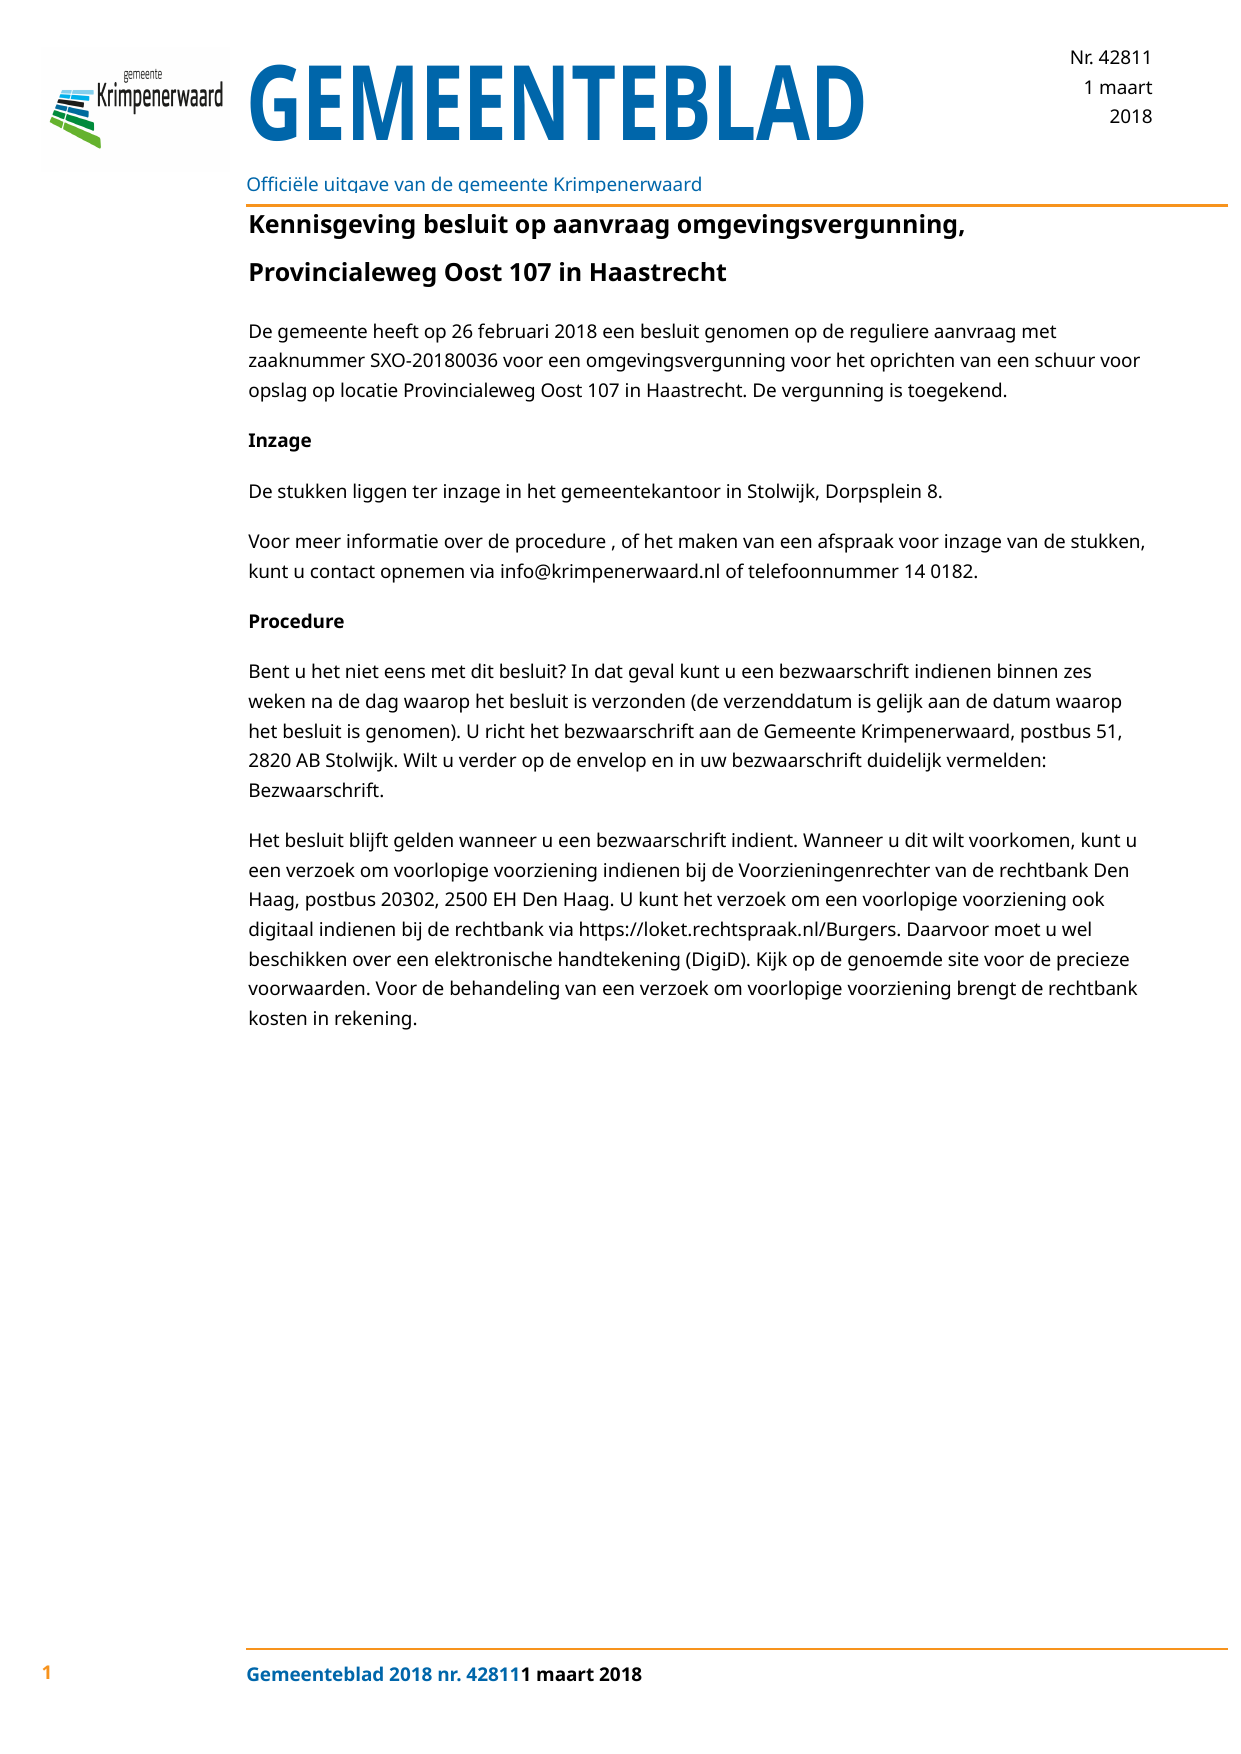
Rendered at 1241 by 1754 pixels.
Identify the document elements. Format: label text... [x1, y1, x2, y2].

text Inzage [248, 427, 1152, 453]
picture [41, 47, 231, 172]
text Procedure [248, 608, 1152, 634]
text De stukken liggen ter inzage in het gemeentekantoor in Stolwijk, Dorpsplein 8. [248, 478, 1152, 504]
text Bent u het niet eens met dit besluit? In dat geval kunt u een bezwaarschrift indienen binnen zes weken na de dag waarop het besluit is verzonden (de verzenddatum is gelijk aan de datum waarop het besluit is genomen). U richt het bezwaarschrift aan de Gemeente Krimpenerwaard, postbus 51, 2820 AB Stolwijk. Wilt u verder op de envelop en in uw bezwaarschrift duidelijk vermelden: Bezwaarschrift. [248, 659, 1152, 803]
text Het besluit blijft gelden wanneer u een bezwaarschrift indient. Wanneer u dit wilt voorkomen, kunt u een verzoek om voorlopige voorziening indienen bij de Voorzieningenrechter van de rechtbank Den Haag, postbus 20302, 2500 EH Den Haag. U kunt het verzoek om een voorlopige voorziening ook digitaal indienen bij de rechtbank via https://loket.rechtspraak.nl/Burgers. Daarvoor moet u wel beschikken over een elektronische handtekening (DigiD). Kijk op de genoemde site voor de precieze voorwaarden. Voor de behandeling van een verzoek om voorlopige voorziening brengt de rechtbank kosten in rekening. [248, 827, 1152, 1031]
text De gemeente heeft op 26 februari 2018 een besluit genomen op de reguliere aanvraag met zaaknummer SXO-20180036 voor een omgevingsvergunning voor het oprichten van een schuur voor opslag op locatie Provincialeweg Oost 107 in Haastrecht. De vergunning is toegekend. [248, 318, 1152, 403]
text Voor meer informatie over de procedure , of het maken van een afspraak voor inzage van de stukken, kunt u contact opnemen via info@krimpenerwaard.nl of telefoonnummer 14 0182. [248, 528, 1152, 584]
text Kennisgeving besluit op aanvraag omgevingsvergunning, Provincialeweg Oost 107 in Haastrecht [248, 207, 1152, 288]
